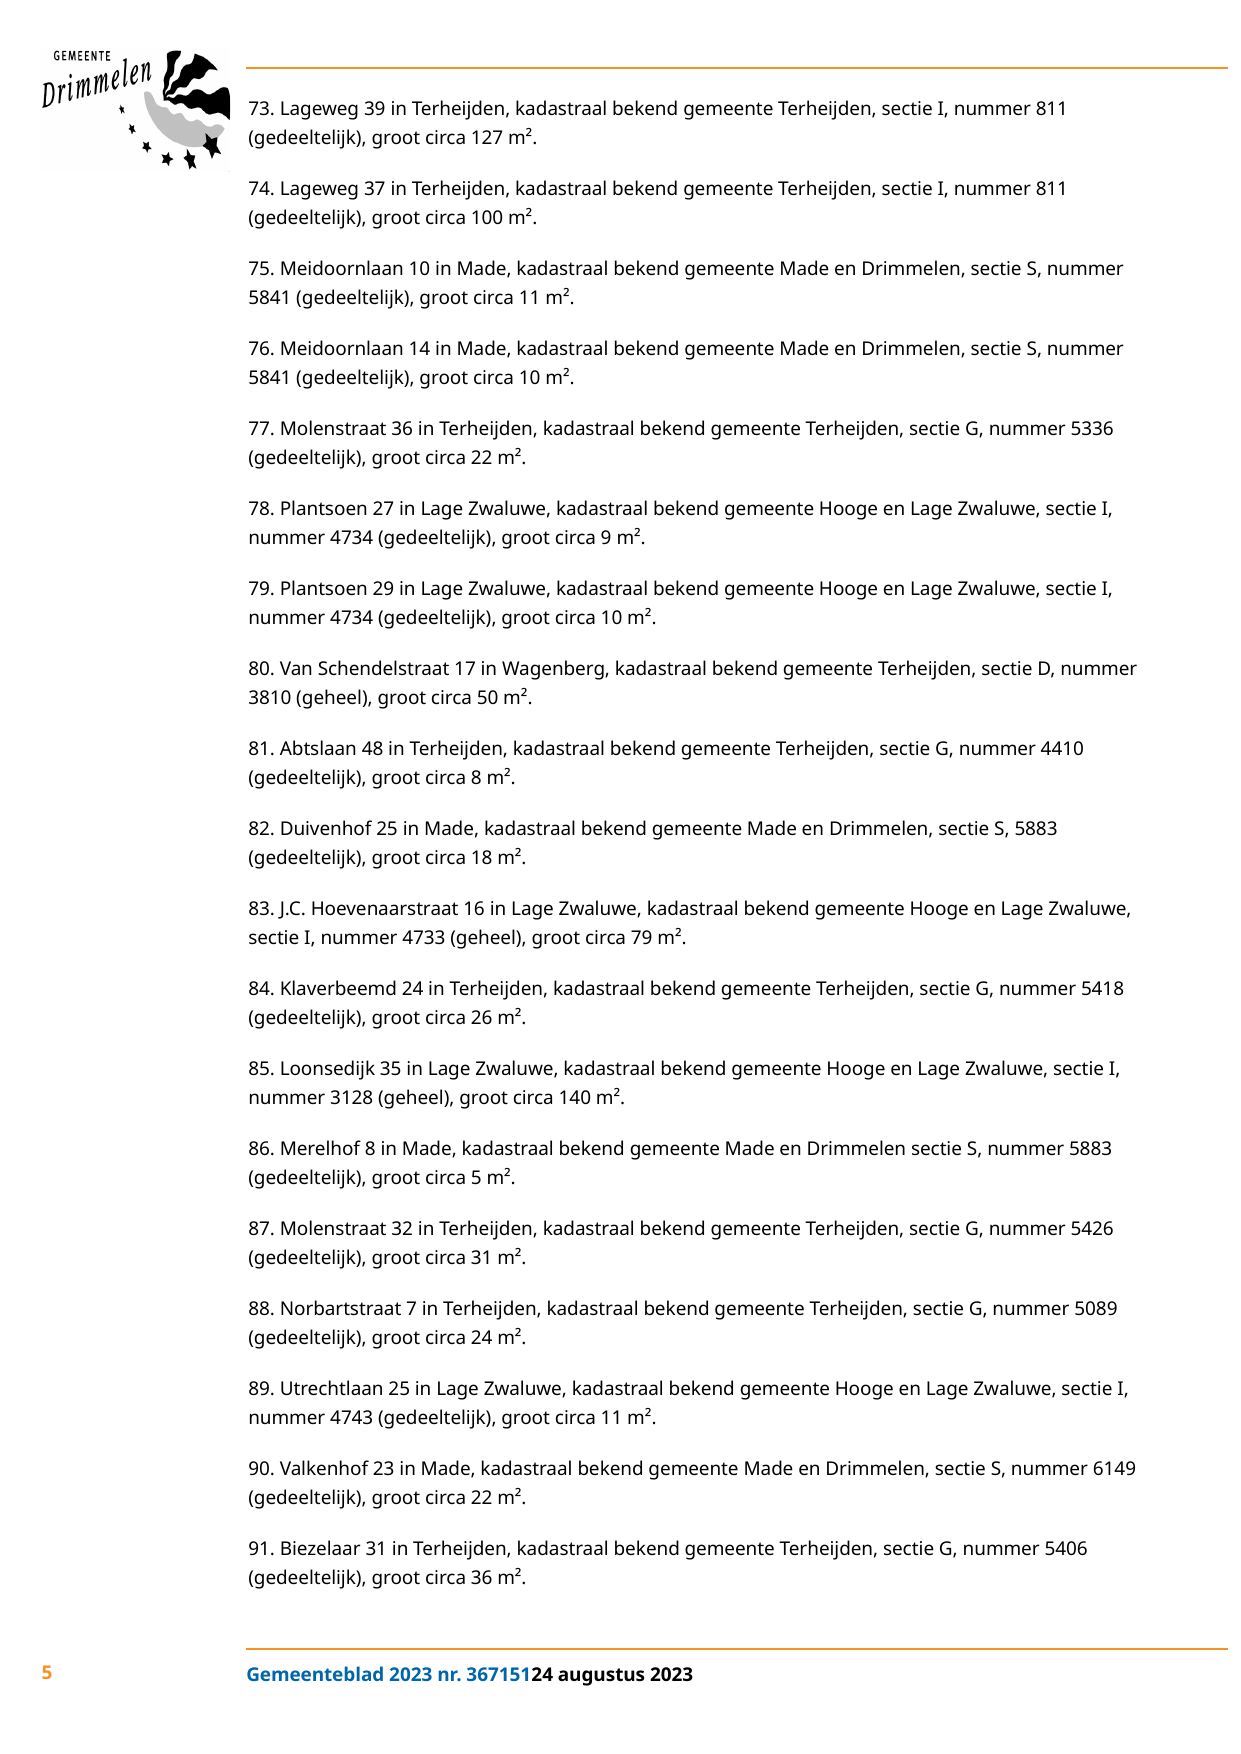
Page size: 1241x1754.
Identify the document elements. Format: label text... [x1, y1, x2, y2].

text 76. Meidoornlaan 14 in Made, kadastraal bekend gemeente Made en Drimmelen, sectie S, nummer 5841 (gedeeltelijk), groot circa 10 m². [248, 335, 1152, 390]
text 78. Plantsoen 27 in Lage Zwaluwe, kadastraal bekend gemeente Hooge en Lage Zwaluwe, sectie I, nummer 4734 (gedeeltelijk), groot circa 9 m². [248, 495, 1152, 550]
text 87. Molenstraat 32 in Terheijden, kadastraal bekend gemeente Terheijden, sectie G, nummer 5426 (gedeeltelijk), groot circa 31 m². [248, 1215, 1152, 1270]
text 91. Biezelaar 31 in Terheijden, kadastraal bekend gemeente Terheijden, sectie G, nummer 5406 (gedeeltelijk), groot circa 36 m². [248, 1535, 1152, 1590]
text 86. Merelhof 8 in Made, kadastraal bekend gemeente Made en Drimmelen sectie S, nummer 5883 (gedeeltelijk), groot circa 5 m². [248, 1135, 1152, 1190]
text 84. Klaverbeemd 24 in Terheijden, kadastraal bekend gemeente Terheijden, sectie G, nummer 5418 (gedeeltelijk), groot circa 26 m². [248, 975, 1152, 1030]
text 79. Plantsoen 29 in Lage Zwaluwe, kadastraal bekend gemeente Hooge en Lage Zwaluwe, sectie I, nummer 4734 (gedeeltelijk), groot circa 10 m². [248, 575, 1152, 630]
text 77. Molenstraat 36 in Terheijden, kadastraal bekend gemeente Terheijden, sectie G, nummer 5336 (gedeeltelijk), groot circa 22 m². [248, 415, 1152, 470]
text 90. Valkenhof 23 in Made, kadastraal bekend gemeente Made en Drimmelen, sectie S, nummer 6149 (gedeeltelijk), groot circa 22 m². [248, 1455, 1152, 1510]
text 75. Meidoornlaan 10 in Made, kadastraal bekend gemeente Made en Drimmelen, sectie S, nummer 5841 (gedeeltelijk), groot circa 11 m². [248, 255, 1152, 310]
text 81. Abtslaan 48 in Terheijden, kadastraal bekend gemeente Terheijden, sectie G, nummer 4410 (gedeeltelijk), groot circa 8 m². [248, 735, 1152, 790]
text 89. Utrechtlaan 25 in Lage Zwaluwe, kadastraal bekend gemeente Hooge en Lage Zwaluwe, sectie I, nummer 4743 (gedeeltelijk), groot circa 11 m². [248, 1375, 1152, 1430]
picture [41, 47, 231, 172]
text 73. Lageweg 39 in Terheijden, kadastraal bekend gemeente Terheijden, sectie I, nummer 811 (gedeeltelijk), groot circa 127 m². [248, 95, 1152, 150]
text 80. Van Schendelstraat 17 in Wagenberg, kadastraal bekend gemeente Terheijden, sectie D, nummer 3810 (geheel), groot circa 50 m². [248, 655, 1152, 710]
text 85. Loonsedijk 35 in Lage Zwaluwe, kadastraal bekend gemeente Hooge en Lage Zwaluwe, sectie I, nummer 3128 (geheel), groot circa 140 m². [248, 1055, 1152, 1110]
text 74. Lageweg 37 in Terheijden, kadastraal bekend gemeente Terheijden, sectie I, nummer 811 (gedeeltelijk), groot circa 100 m². [248, 175, 1152, 230]
text 88. Norbartstraat 7 in Terheijden, kadastraal bekend gemeente Terheijden, sectie G, nummer 5089 (gedeeltelijk), groot circa 24 m². [248, 1295, 1152, 1350]
text 83. J.C. Hoevenaarstraat 16 in Lage Zwaluwe, kadastraal bekend gemeente Hooge en Lage Zwaluwe, sectie I, nummer 4733 (geheel), groot circa 79 m². [248, 895, 1152, 950]
text 82. Duivenhof 25 in Made, kadastraal bekend gemeente Made en Drimmelen, sectie S, 5883 (gedeeltelijk), groot circa 18 m². [248, 815, 1152, 870]
